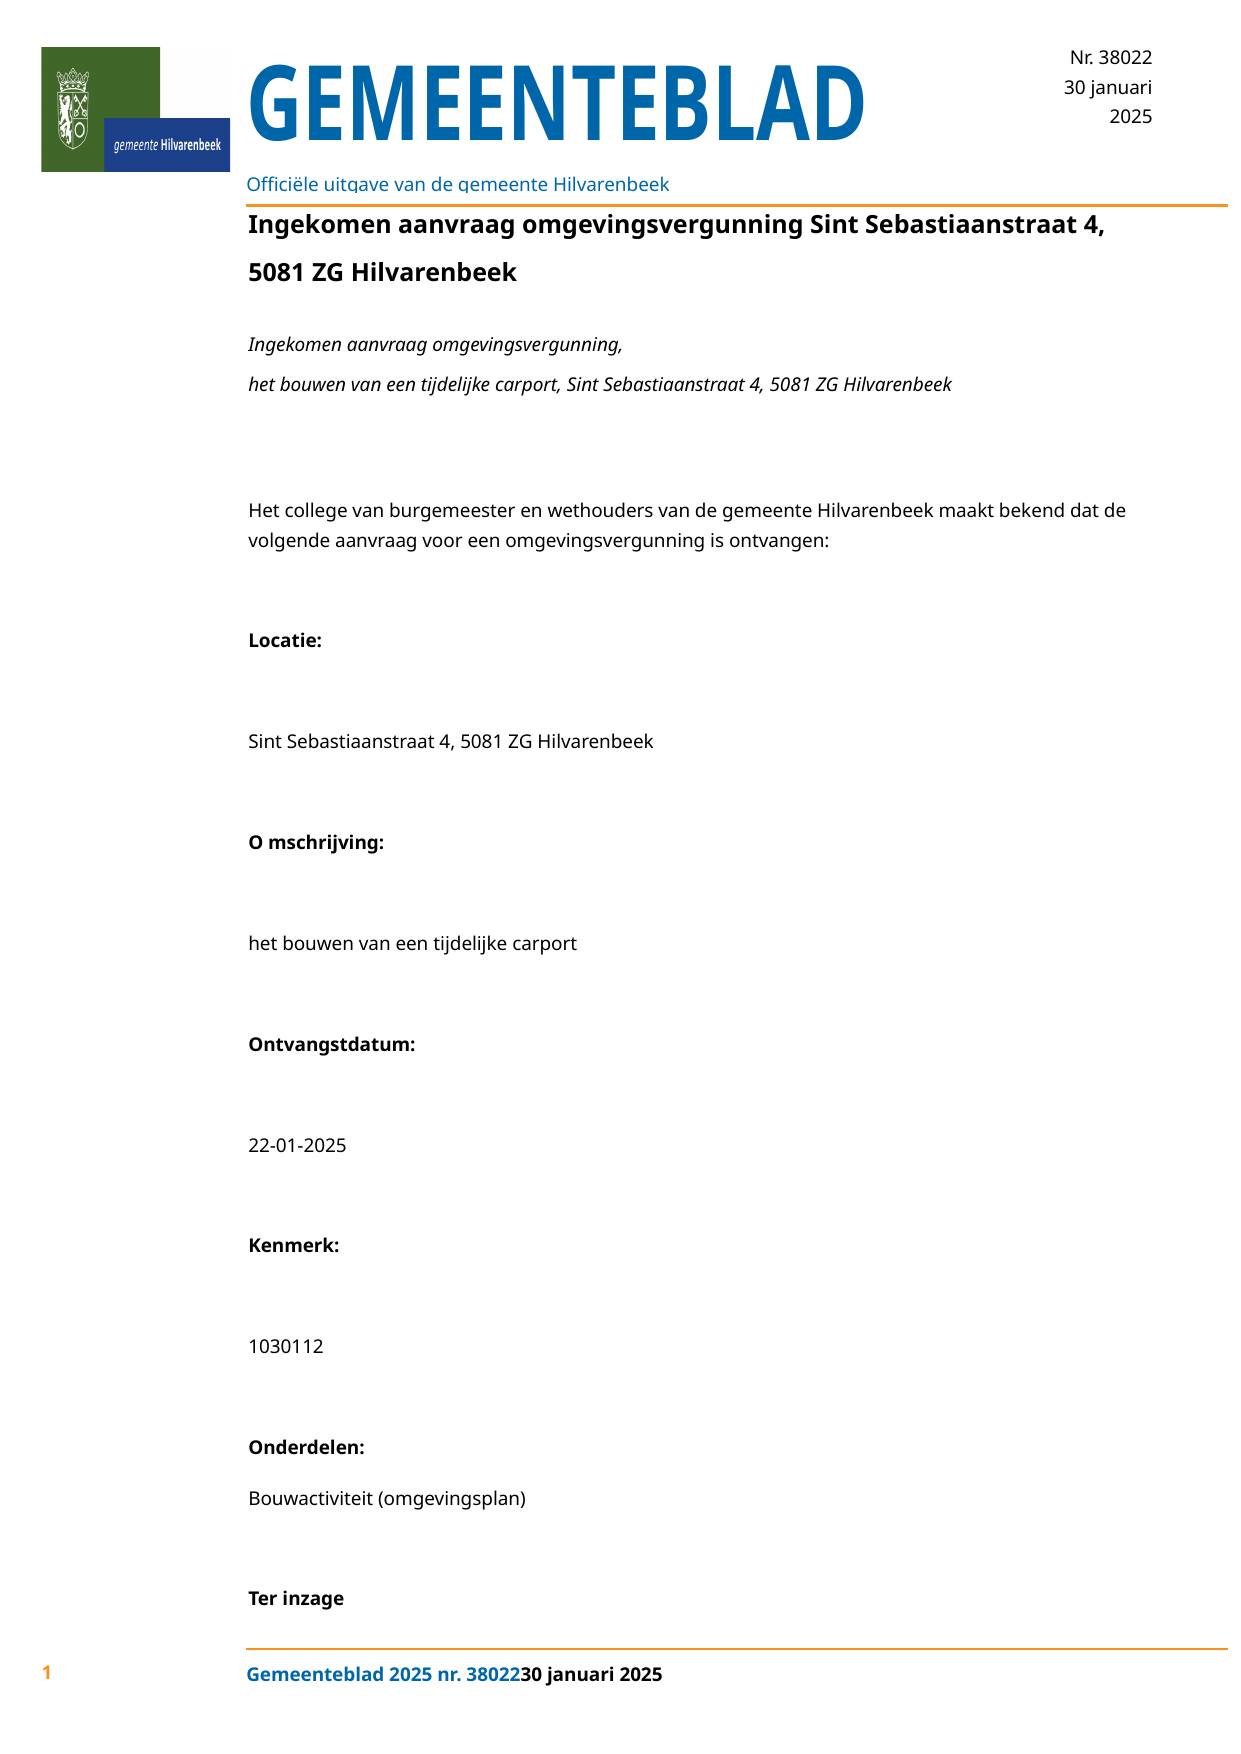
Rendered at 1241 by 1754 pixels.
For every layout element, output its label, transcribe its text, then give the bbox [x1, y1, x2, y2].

text Sint Sebastiaanstraat 4, 5081 ZG Hilvarenbeek [248, 728, 1152, 754]
text O mschrijving: [248, 829, 1152, 855]
text Het college van burgemeester en wethouders van de gemeente Hilvarenbeek maakt bekend dat de volgende aanvraag voor een omgevingsvergunning is ontvangen: [248, 497, 1152, 553]
text 1030112 [248, 1333, 1152, 1359]
text Bouwactiviteit (omgevingsplan) [248, 1485, 1152, 1511]
text Ter inzage [248, 1586, 1152, 1611]
text Ingekomen aanvraag omgevingsvergunning Sint Sebastiaanstraat 4, 5081 ZG Hilvarenbeek [248, 207, 1152, 288]
text het bouwen van een tijdelijke carport [248, 930, 1152, 956]
text het bouwen van een tijdelijke carport, Sint Sebastiaanstraat 4, 5081 ZG Hilvarenbeek [248, 371, 1152, 396]
text 22-01-2025 [248, 1132, 1152, 1158]
text Locatie: [248, 628, 1152, 653]
picture [41, 47, 231, 172]
text Ontvangstdatum: [248, 1031, 1152, 1057]
text Onderdelen: [248, 1434, 1152, 1460]
text Ingekomen aanvraag omgevingsvergunning, [248, 331, 1152, 357]
text Kenmerk: [248, 1233, 1152, 1258]
